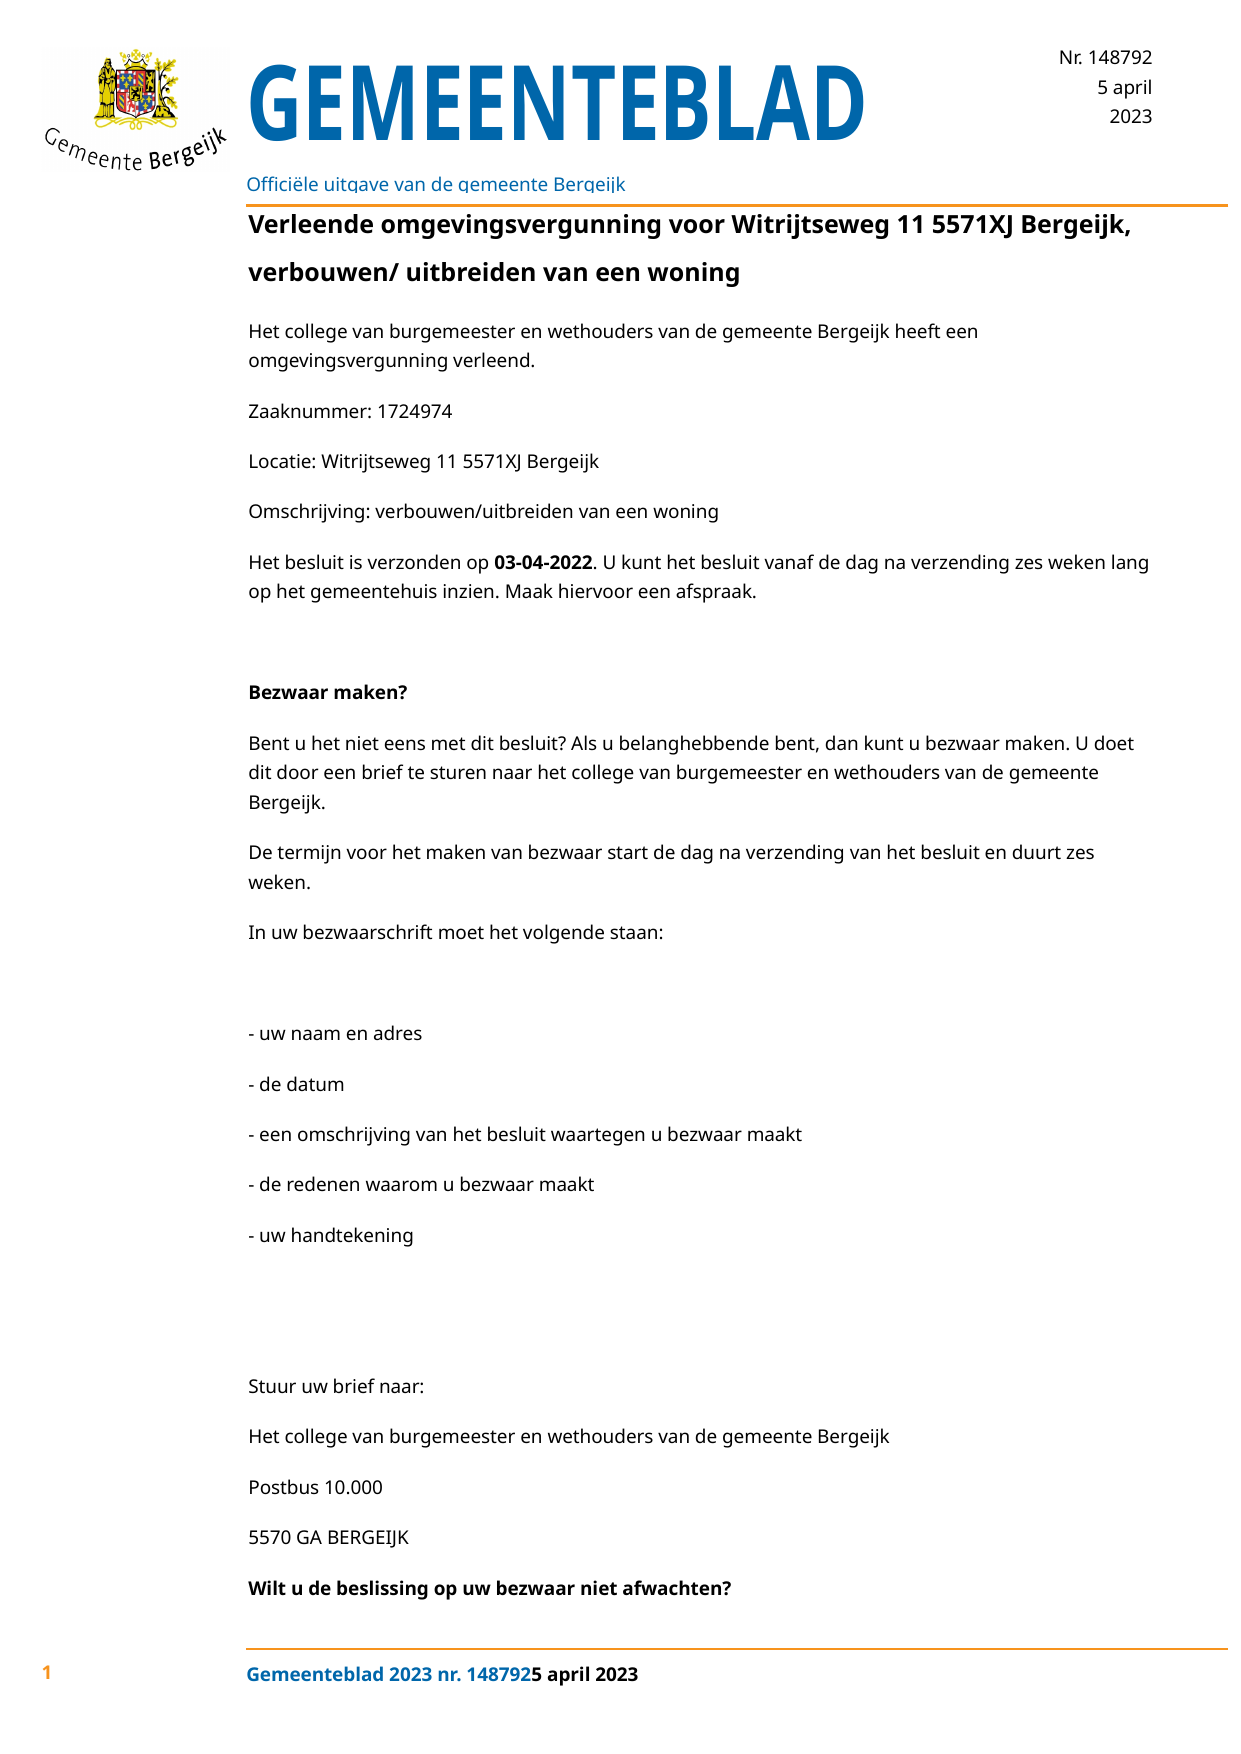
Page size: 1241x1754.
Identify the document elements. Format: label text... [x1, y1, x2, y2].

text Het college van burgemeester en wethouders van de gemeente Bergeijk [248, 1424, 1152, 1449]
text In uw bezwaarschrift moet het volgende staan: [248, 919, 1152, 945]
text - uw handtekening [248, 1222, 1152, 1248]
text Omschrijving: verbouwen/uitbreiden van een woning [248, 499, 1152, 524]
text Zaaknummer: 1724974 [248, 398, 1152, 424]
picture [41, 47, 231, 172]
text De termijn voor het maken van bezwaar start de dag na verzending van het besluit en duurt zes weken. [248, 839, 1152, 895]
text Het college van burgemeester en wethouders van de gemeente Bergeijk heeft een omgevingsvergunning verleend. [248, 318, 1152, 373]
text Bent u het niet eens met dit besluit? Als u belanghebbende bent, dan kunt u bezwaar maken. U doet dit door een brief te sturen naar het college van burgemeester en wethouders van de gemeente Bergeijk. [248, 730, 1152, 815]
text - de redenen waarom u bezwaar maakt [248, 1172, 1152, 1197]
text Bezwaar maken? [248, 679, 1152, 705]
text - uw naam en adres [248, 1020, 1152, 1046]
text Stuur uw brief naar: [248, 1373, 1152, 1399]
text Postbus 10.000 [248, 1474, 1152, 1500]
text Wilt u de beslissing op uw bezwaar niet afwachten? [248, 1575, 1152, 1601]
text Locatie: Witrijtseweg 11 5571XJ Bergeijk [248, 448, 1152, 474]
text - de datum [248, 1071, 1152, 1097]
text Het besluit is verzonden op 03-04-2022. U kunt het besluit vanaf de dag na verzending zes weken lang op het gemeentehuis inzien. Maak hiervoor een afspraak. [248, 549, 1152, 604]
text Verleende omgevingsvergunning voor Witrijtseweg 11 5571XJ Bergeijk, verbouwen/ uitbreiden van een woning [248, 207, 1152, 288]
text 5570 GA BERGEIJK [248, 1524, 1152, 1550]
text - een omschrijving van het besluit waartegen u bezwaar maakt [248, 1121, 1152, 1147]
